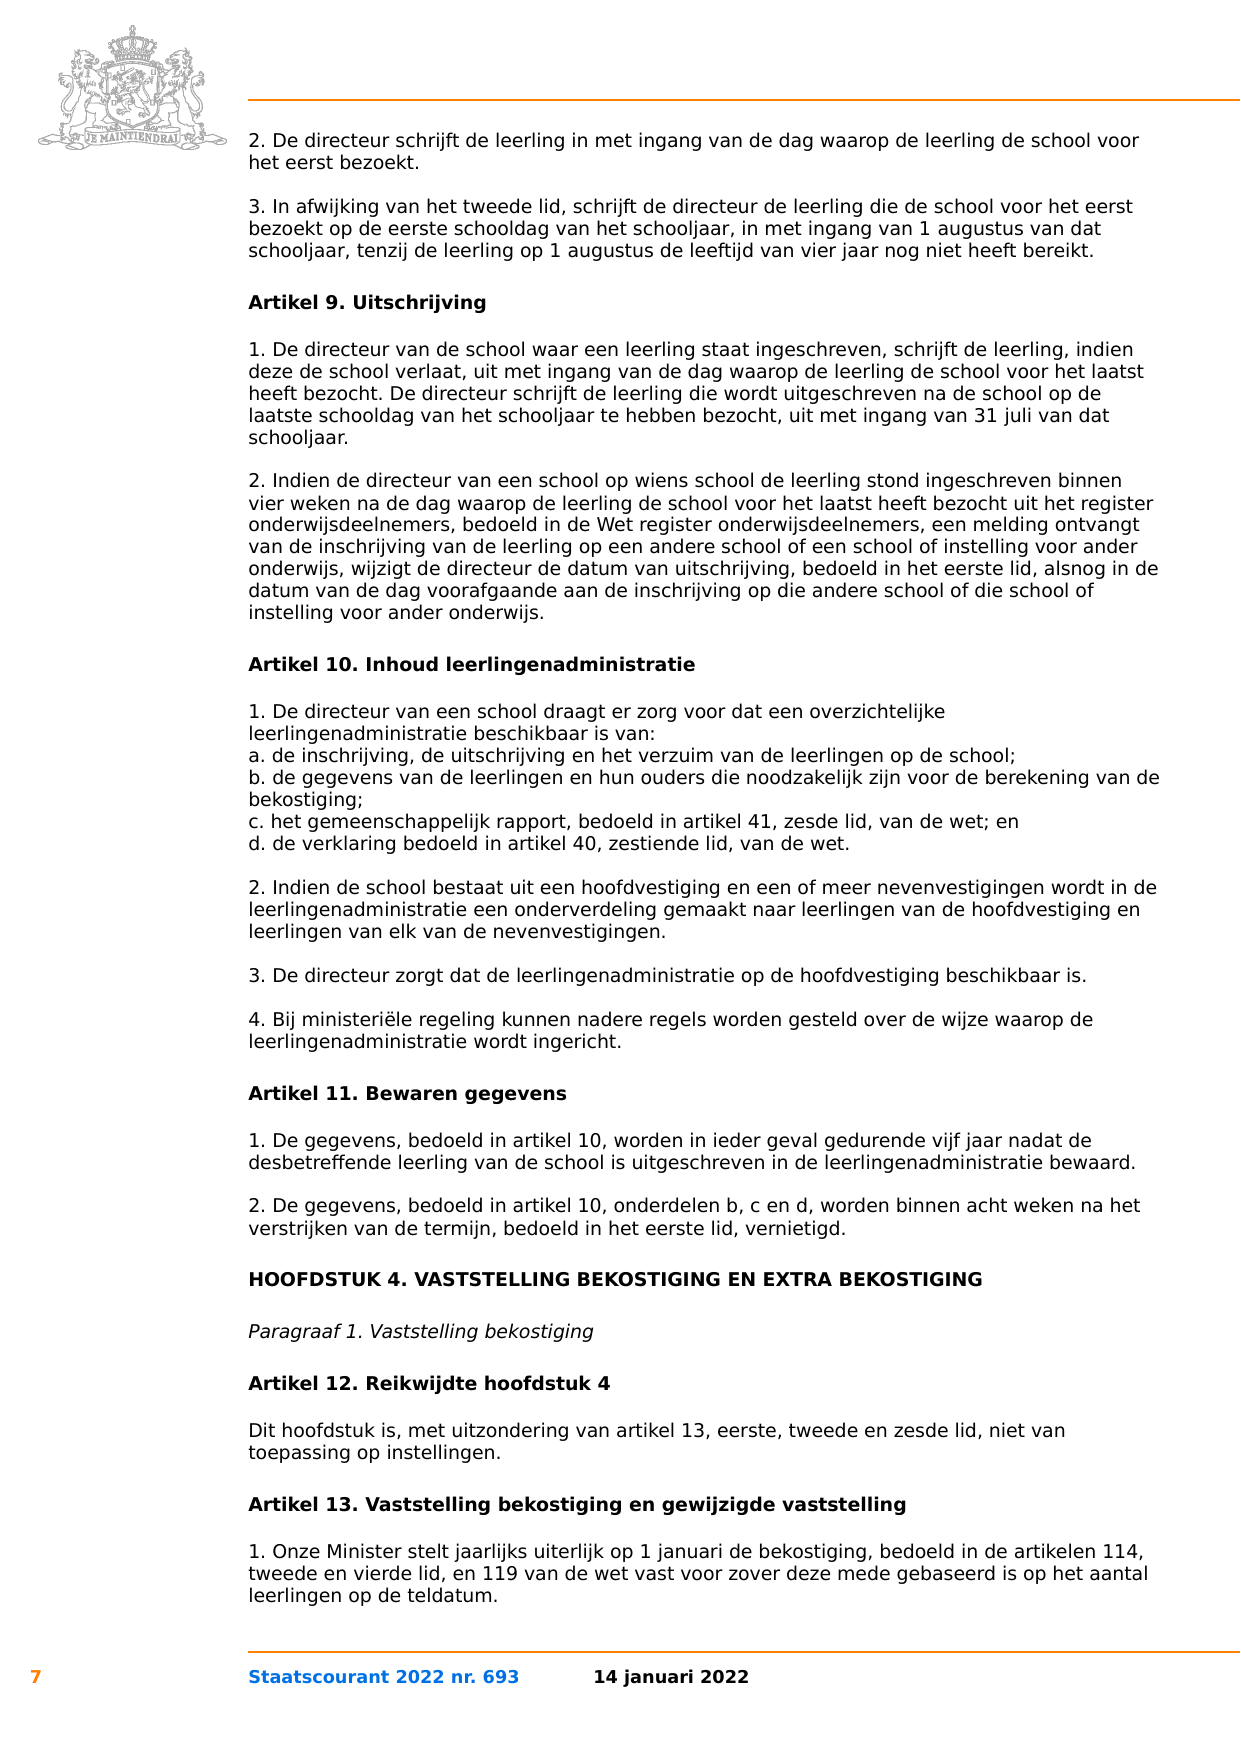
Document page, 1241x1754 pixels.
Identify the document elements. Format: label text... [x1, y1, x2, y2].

subtitle Paragraaf 1. Vaststelling bekostiging [248, 1321, 1163, 1343]
subtitle Artikel 9. Uitschrijving [248, 292, 1163, 314]
text a. de inschrijving, de uitschrijving en het verzuim van de leerlingen op de school; [248, 745, 1163, 767]
subtitle Artikel 13. Vaststelling bekostiging en gewijzigde vaststelling [248, 1494, 1163, 1516]
text b. de gegevens van de leerlingen en hun ouders die noodzakelijk zijn voor de berekening van de bekostiging; [248, 767, 1163, 811]
text 2. Indien de directeur van een school op wiens school de leerling stond ingeschreven binnen vier weken na de dag waarop de leerling de school voor het laatst heeft bezocht uit het register onderwijsdeelnemers, bedoeld in de Wet register onderwijsdeelnemers, een melding ontvangt van de inschrijving van de leerling op een andere school of een school of instelling voor ander onderwijs, wijzigt de directeur de datum van uitschrijving, bedoeld in het eerste lid, alsnog in de datum van de dag voorafgaande aan de inschrijving op die andere school of die school of instelling voor ander onderwijs. [248, 470, 1163, 624]
picture [38, 25, 227, 150]
subtitle Artikel 11. Bewaren gegevens [248, 1083, 1163, 1104]
text 2. De gegevens, bedoeld in artikel 10, onderdelen b, c en d, worden binnen acht weken na het verstrijken van de termijn, bedoeld in het eerste lid, vernietigd. [248, 1195, 1163, 1239]
subtitle HOOFDSTUK 4. VASTSTELLING BEKOSTIGING EN EXTRA BEKOSTIGING [248, 1269, 1163, 1291]
text 1. De directeur van een school draagt er zorg voor dat een overzichtelijke leerlingenadministratie beschikbaar is van: [248, 701, 1163, 745]
text 1. De gegevens, bedoeld in artikel 10, worden in ieder geval gedurende vijf jaar nadat de desbetreffende leerling van de school is uitgeschreven in de leerlingenadministratie bewaard. [248, 1129, 1163, 1173]
text 2. De directeur schrijft de leerling in met ingang van de dag waarop de leerling de school voor het eerst bezoekt. [248, 130, 1163, 174]
text 2. Indien de school bestaat uit een hoofdvestiging en een of meer nevenvestigingen wordt in de leerlingenadministratie een onderverdeling gemaakt naar leerlingen van de hoofdvestiging en leerlingen van elk van de nevenvestigingen. [248, 877, 1163, 943]
text c. het gemeenschappelijk rapport, bedoeld in artikel 41, zesde lid, van de wet; en [248, 811, 1163, 833]
text 3. In afwijking van het tweede lid, schrijft de directeur de leerling die de school voor het eerst bezoekt op de eerste schooldag van het schooljaar, in met ingang van 1 augustus van dat schooljaar, tenzij de leerling op 1 augustus de leeftijd van vier jaar nog niet heeft bereikt. [248, 196, 1163, 262]
text Dit hoofdstuk is, met uitzondering van artikel 13, eerste, tweede en zesde lid, niet van toepassing op instellingen. [248, 1420, 1163, 1464]
text 1. Onze Minister stelt jaarlijks uiterlijk op 1 januari de bekostiging, bedoeld in de artikelen 114, tweede en vierde lid, en 119 van de wet vast voor zover deze mede gebaseerd is op het aantal leerlingen op de teldatum. [248, 1541, 1163, 1607]
subtitle Artikel 12. Reikwijdte hoofdstuk 4 [248, 1373, 1163, 1395]
text 4. Bij ministeriële regeling kunnen nadere regels worden gesteld over de wijze waarop de leerlingenadministratie wordt ingericht. [248, 1009, 1163, 1053]
text d. de verklaring bedoeld in artikel 40, zestiende lid, van de wet. [248, 833, 1163, 855]
text 3. De directeur zorgt dat de leerlingenadministratie op de hoofdvestiging beschikbaar is. [248, 965, 1163, 987]
subtitle Artikel 10. Inhoud leerlingenadministratie [248, 654, 1163, 676]
text 1. De directeur van de school waar een leerling staat ingeschreven, schrijft de leerling, indien deze de school verlaat, uit met ingang van de dag waarop de leerling de school voor het laatst heeft bezocht. De directeur schrijft de leerling die wordt uitgeschreven na de school op de laatste schooldag van het schooljaar te hebben bezocht, uit met ingang van 31 juli van dat schooljaar. [248, 339, 1163, 448]
